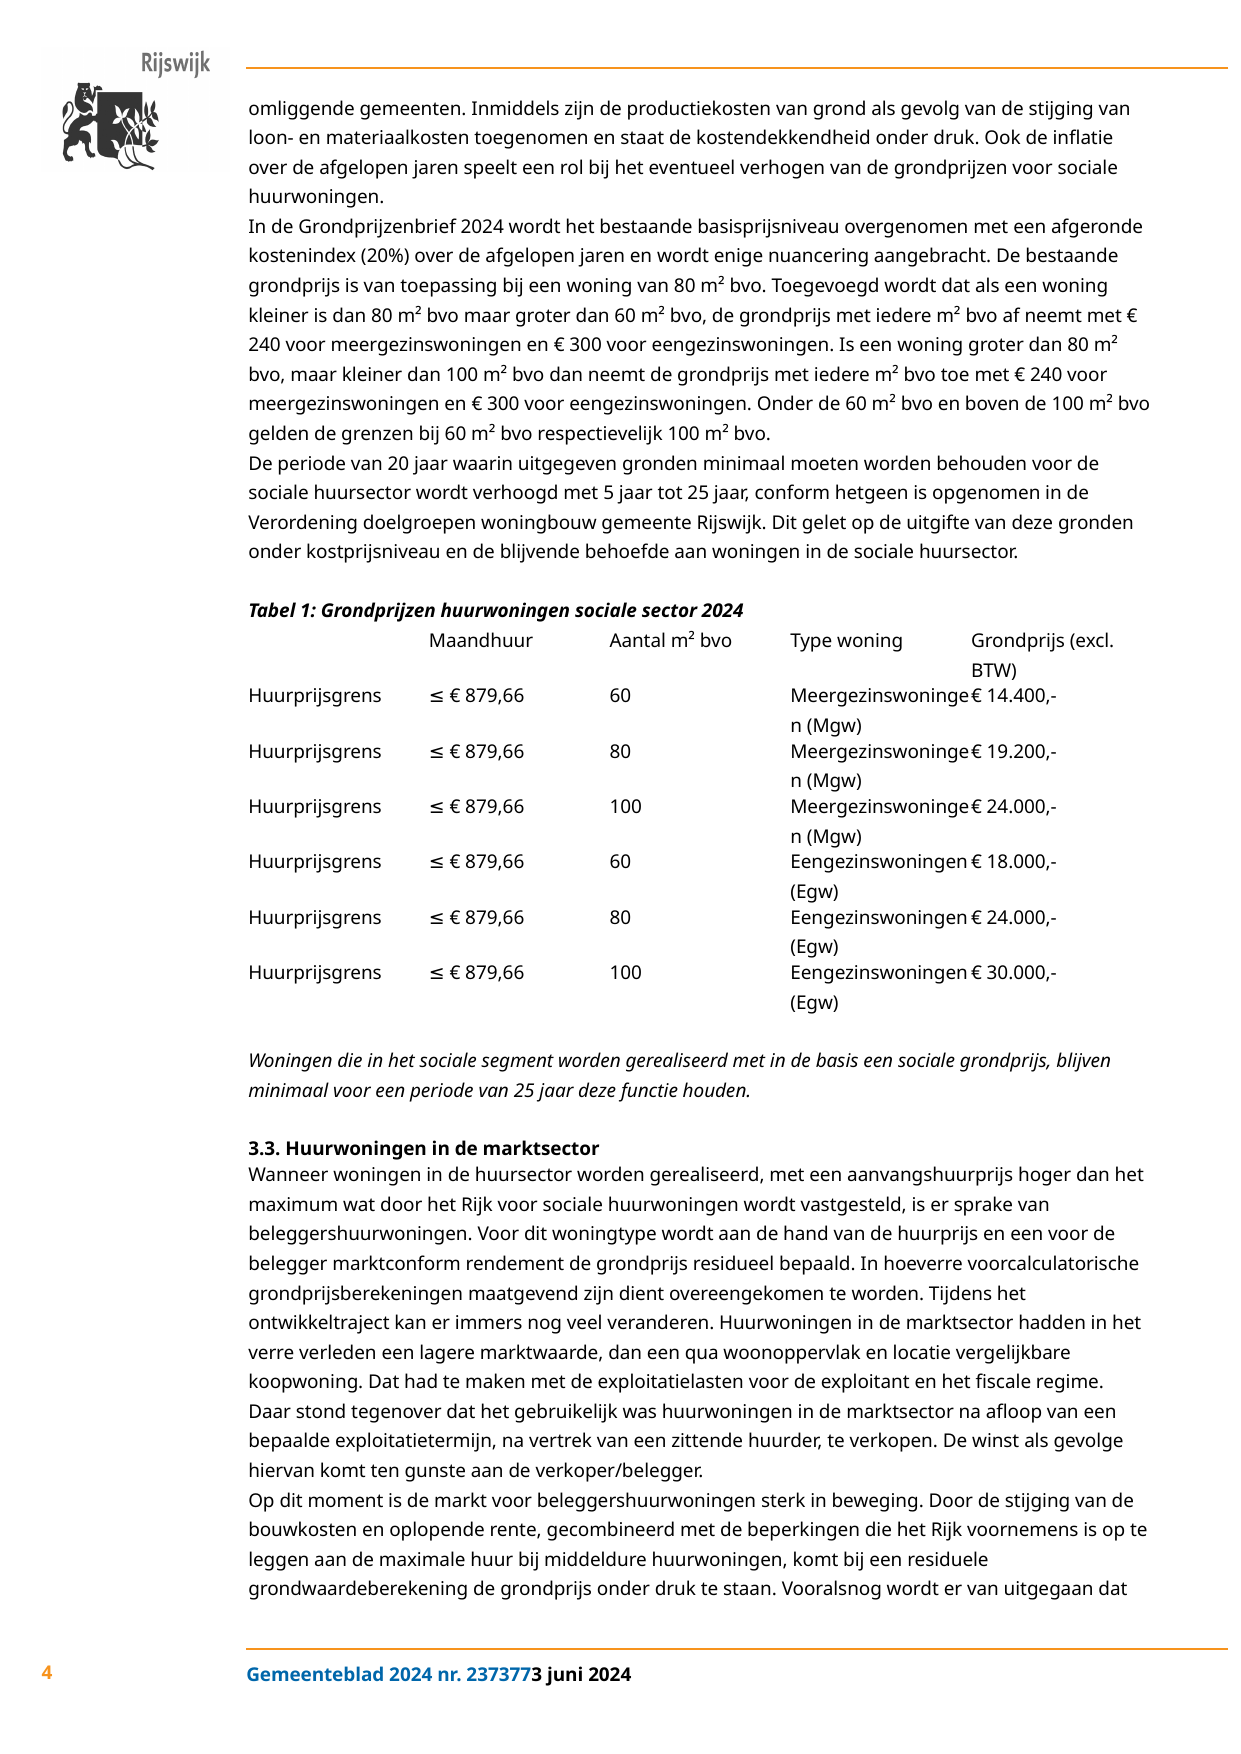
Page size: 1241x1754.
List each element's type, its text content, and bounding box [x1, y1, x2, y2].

text De periode van 20 jaar waarin uitgegeven gronden minimaal moeten worden behouden voor de sociale huursector wordt verhoogd met 5 jaar tot 25 jaar, conform hetgeen is opgenomen in de Verordening doelgroepen woningbouw gemeente Rijswijk. Dit gelet op de uitgifte van deze gronden onder kostprijsniveau en de blijvende behoefde aan woningen in de sociale huursector. [248, 450, 1152, 564]
table_cell ≤ € 879,66 [429, 683, 609, 738]
table_header Woningen die in het sociale segment worden gerealiseerd met in de basis een sociale grondprijs, blijven minimaal voor een periode van 25 jaar deze functie houden. [248, 1048, 1152, 1103]
table_cell € 19.200,- [971, 738, 1152, 793]
table_cell 60 [609, 683, 790, 738]
table_cell ≤ € 879,66 [429, 904, 609, 959]
table_cell ≤ € 879,66 [429, 793, 609, 849]
text omliggende gemeenten. Inmiddels zijn de productiekosten van grond als gevolg van de stijging van loon- en materiaalkosten toegenomen en staat de kostendekkendheid onder druk. Ook de inflatie over de afgelopen jaren speelt een rol bij het eventueel verhogen van de grondprijzen voor sociale huurwoningen. [248, 95, 1152, 209]
table_cell 80 [609, 904, 790, 959]
table_cell Huurprijsgrens [248, 849, 429, 904]
table_cell € 24.000,- [971, 904, 1152, 959]
table_cell 100 [609, 793, 790, 849]
table_cell Huurprijsgrens [248, 683, 429, 738]
picture [41, 47, 231, 172]
table_cell Huurprijsgrens [248, 904, 429, 959]
table_cell Meergezinswoningen (Mgw) [790, 738, 971, 793]
text 3.3. Huurwoningen in de marktsector [248, 1136, 1152, 1161]
table_header Maandhuur [429, 628, 609, 683]
table_header Aantal m² bvo [609, 628, 790, 683]
table_cell Eengezinswoningen (Egw) [790, 904, 971, 959]
table_header Grondprijs (excl. BTW) [971, 628, 1152, 683]
table_cell Huurprijsgrens [248, 738, 429, 793]
table_cell ≤ € 879,66 [429, 959, 609, 1014]
table_cell 100 [609, 959, 790, 1014]
table_cell Meergezinswoningen (Mgw) [790, 683, 971, 738]
table_cell € 18.000,- [971, 849, 1152, 904]
table_cell € 30.000,- [971, 959, 1152, 1014]
table_cell € 14.400,- [971, 683, 1152, 738]
table_cell ≤ € 879,66 [429, 738, 609, 793]
text In de Grondprijzenbrief 2024 wordt het bestaande basisprijsniveau overgenomen met een afgeronde kostenindex (20%) over de afgelopen jaren en wordt enige nuancering aangebracht. De bestaande grondprijs is van toepassing bij een woning van 80 m² bvo. Toegevoegd wordt dat als een woning kleiner is dan 80 m² bvo maar groter dan 60 m² bvo, de grondprijs met iedere m² bvo af neemt met € 240 voor meergezinswoningen en € 300 voor eengezinswoningen. Is een woning groter dan 80 m² bvo, maar kleiner dan 100 m² bvo dan neemt de grondprijs met iedere m² bvo toe met € 240 voor meergezinswoningen en € 300 voor eengezinswoningen. Onder de 60 m² bvo en boven de 100 m² bvo gelden de grenzen bij 60 m² bvo respectievelijk 100 m² bvo. [248, 213, 1152, 446]
table_cell ≤ € 879,66 [429, 849, 609, 904]
table_cell Meergezinswoningen (Mgw) [790, 793, 971, 849]
text Wanneer woningen in de huursector worden gerealiseerd, met een aanvangshuurprijs hoger dan het maximum wat door het Rijk voor sociale huurwoningen wordt vastgesteld, is er sprake van beleggershuurwoningen. Voor dit woningtype wordt aan de hand van de huurprijs en een voor de belegger marktconform rendement de grondprijs residueel bepaald. In hoeverre voorcalculatorische grondprijsberekeningen maatgevend zijn dient overeengekomen te worden. Tijdens het ontwikkeltraject kan er immers nog veel veranderen. Huurwoningen in de marktsector hadden in het verre verleden een lagere marktwaarde, dan een qua woonoppervlak en locatie vergelijkbare koopwoning. Dat had te maken met de exploitatielasten voor de exploitant en het fiscale regime. Daar stond tegenover dat het gebruikelijk was huurwoningen in de marktsector na afloop van een bepaalde exploitatietermijn, na vertrek van een zittende huurder, te verkopen. De winst als gevolge hiervan komt ten gunste aan de verkoper/belegger. [248, 1161, 1152, 1483]
table_header Type woning [790, 628, 971, 683]
table_cell Eengezinswoningen (Egw) [790, 959, 971, 1014]
table_cell Huurprijsgrens [248, 959, 429, 1014]
table_cell € 24.000,- [971, 793, 1152, 849]
text Op dit moment is de markt voor beleggershuurwoningen sterk in beweging. Door de stijging van de bouwkosten en oplopende rente, gecombineerd met de beperkingen die het Rijk voornemens is op te leggen aan de maximale huur bij middeldure huurwoningen, komt bij een residuele grondwaardeberekening de grondprijs onder druk te staan. Vooralsnog wordt er van uitgegaan dat [248, 1487, 1152, 1601]
table_cell Huurprijsgrens [248, 793, 429, 849]
text Tabel 1: Grondprijzen huurwoningen sociale sector 2024 [248, 598, 1152, 623]
table_cell 80 [609, 738, 790, 793]
table_header [248, 628, 429, 683]
table_cell Eengezinswoningen (Egw) [790, 849, 971, 904]
table_cell 60 [609, 849, 790, 904]
